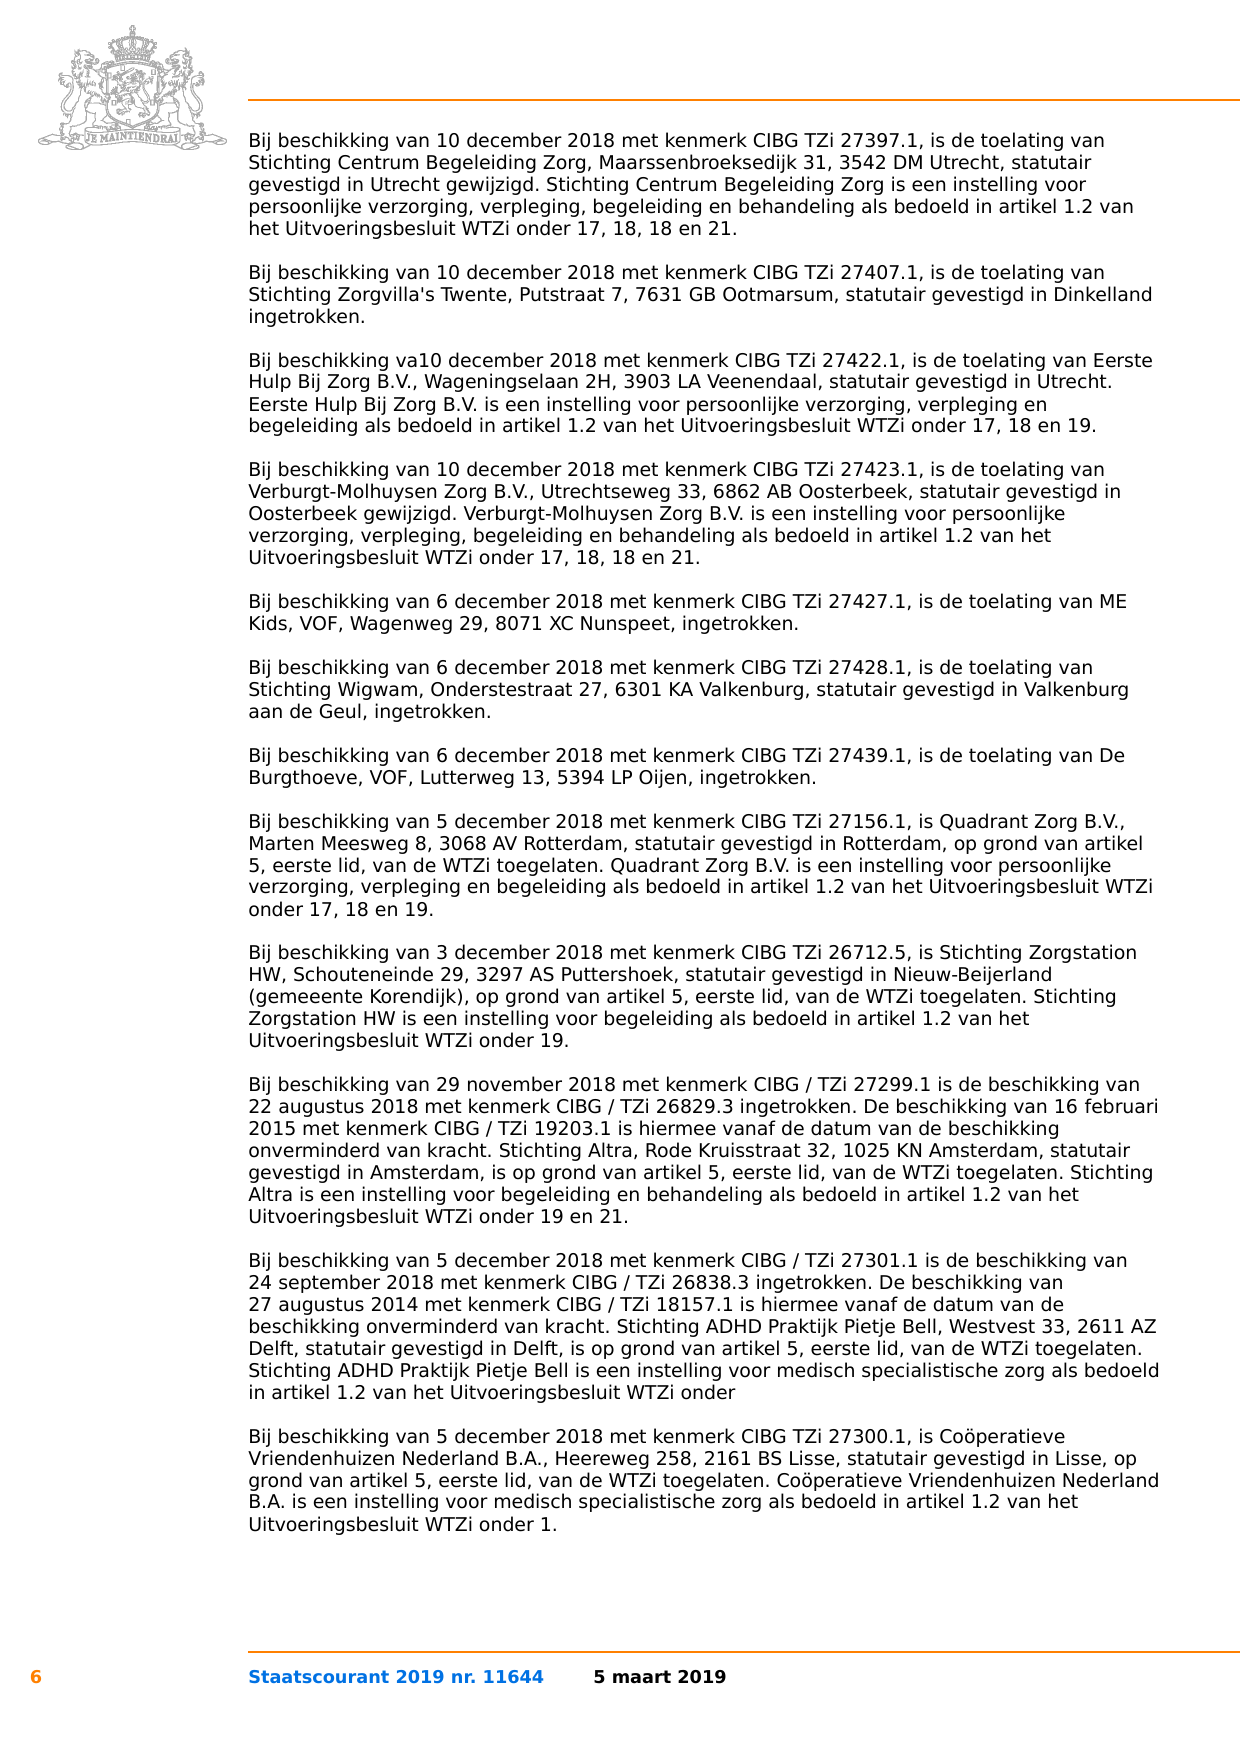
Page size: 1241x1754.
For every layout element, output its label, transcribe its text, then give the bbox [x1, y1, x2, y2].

text Bij beschikking van 29 november 2018 met kenmerk CIBG / TZi 27299.1 is de beschikking van 22 augustus 2018 met kenmerk CIBG / TZi 26829.3 ingetrokken. De beschikking van 16 februari 2015 met kenmerk CIBG / TZi 19203.1 is hiermee vanaf de datum van de beschikking onverminderd van kracht. Stichting Altra, Rode Kruisstraat 32, 1025 KN Amsterdam, statutair gevestigd in Amsterdam, is op grond van artikel 5, eerste lid, van de WTZi toegelaten. Stichting Altra is een instelling voor begeleiding en behandeling als bedoeld in artikel 1.2 van het Uitvoeringsbesluit WTZi onder 19 en 21. [248, 1074, 1163, 1228]
text Bij beschikking van 5 december 2018 met kenmerk CIBG / TZi 27301.1 is de beschikking van 24 september 2018 met kenmerk CIBG / TZi 26838.3 ingetrokken. De beschikking van 27 augustus 2014 met kenmerk CIBG / TZi 18157.1 is hiermee vanaf de datum van de beschikking onverminderd van kracht. Stichting ADHD Praktijk Pietje Bell, Westvest 33, 2611 AZ Delft, statutair gevestigd in Delft, is op grond van artikel 5, eerste lid, van de WTZi toegelaten. Stichting ADHD Praktijk Pietje Bell is een instelling voor medisch specialistische zorg als bedoeld in artikel 1.2 van het Uitvoeringsbesluit WTZi onder [248, 1250, 1163, 1404]
text Bij beschikking van 10 december 2018 met kenmerk CIBG TZi 27397.1, is de toelating van Stichting Centrum Begeleiding Zorg, Maarssenbroeksedijk 31, 3542 DM Utrecht, statutair gevestigd in Utrecht gewijzigd. Stichting Centrum Begeleiding Zorg is een instelling voor persoonlijke verzorging, verpleging, begeleiding en behandeling als bedoeld in artikel 1.2 van het Uitvoeringsbesluit WTZi onder 17, 18, 18 en 21. [248, 130, 1163, 240]
text Bij beschikking van 5 december 2018 met kenmerk CIBG TZi 27300.1, is Coöperatieve Vriendenhuizen Nederland B.A., Heereweg 258, 2161 BS Lisse, statutair gevestigd in Lisse, op grond van artikel 5, eerste lid, van de WTZi toegelaten. Coöperatieve Vriendenhuizen Nederland B.A. is een instelling voor medisch specialistische zorg als bedoeld in artikel 1.2 van het Uitvoeringsbesluit WTZi onder 1. [248, 1426, 1163, 1535]
text Bij beschikking van 10 december 2018 met kenmerk CIBG TZi 27407.1, is de toelating van Stichting Zorgvilla's Twente, Putstraat 7, 7631 GB Ootmarsum, statutair gevestigd in Dinkelland ingetrokken. [248, 262, 1163, 328]
text Bij beschikking van 3 december 2018 met kenmerk CIBG TZi 26712.5, is Stichting Zorgstation HW, Schouteneinde 29, 3297 AS Puttershoek, statutair gevestigd in Nieuw-Beijerland (gemeeente Korendijk), op grond van artikel 5, eerste lid, van de WTZi toegelaten. Stichting Zorgstation HW is een instelling voor begeleiding als bedoeld in artikel 1.2 van het Uitvoeringsbesluit WTZi onder 19. [248, 942, 1163, 1052]
text Bij beschikking van 10 december 2018 met kenmerk CIBG TZi 27423.1, is de toelating van Verburgt-Molhuysen Zorg B.V., Utrechtseweg 33, 6862 AB Oosterbeek, statutair gevestigd in Oosterbeek gewijzigd. Verburgt-Molhuysen Zorg B.V. is een instelling voor persoonlijke verzorging, verpleging, begeleiding en behandeling als bedoeld in artikel 1.2 van het Uitvoeringsbesluit WTZi onder 17, 18, 18 en 21. [248, 459, 1163, 569]
text Bij beschikking van 5 december 2018 met kenmerk CIBG TZi 27156.1, is Quadrant Zorg B.V., Marten Meesweg 8, 3068 AV Rotterdam, statutair gevestigd in Rotterdam, op grond van artikel 5, eerste lid, van de WTZi toegelaten. Quadrant Zorg B.V. is een instelling voor persoonlijke verzorging, verpleging en begeleiding als bedoeld in artikel 1.2 van het Uitvoeringsbesluit WTZi onder 17, 18 en 19. [248, 811, 1163, 920]
picture [38, 25, 227, 150]
text Bij beschikking van 6 december 2018 met kenmerk CIBG TZi 27427.1, is de toelating van ME Kids, VOF, Wagenweg 29, 8071 XC Nunspeet, ingetrokken. [248, 591, 1163, 635]
text Bij beschikking van 6 december 2018 met kenmerk CIBG TZi 27439.1, is de toelating van De Burgthoeve, VOF, Lutterweg 13, 5394 LP Oijen, ingetrokken. [248, 745, 1163, 789]
text Bij beschikking va10 december 2018 met kenmerk CIBG TZi 27422.1, is de toelating van Eerste Hulp Bij Zorg B.V., Wageningselaan 2H, 3903 LA Veenendaal, statutair gevestigd in Utrecht. Eerste Hulp Bij Zorg B.V. is een instelling voor persoonlijke verzorging, verpleging en begeleiding als bedoeld in artikel 1.2 van het Uitvoeringsbesluit WTZi onder 17, 18 en 19. [248, 349, 1163, 437]
text Bij beschikking van 6 december 2018 met kenmerk CIBG TZi 27428.1, is de toelating van Stichting Wigwam, Onderstestraat 27, 6301 KA Valkenburg, statutair gevestigd in Valkenburg aan de Geul, ingetrokken. [248, 657, 1163, 723]
